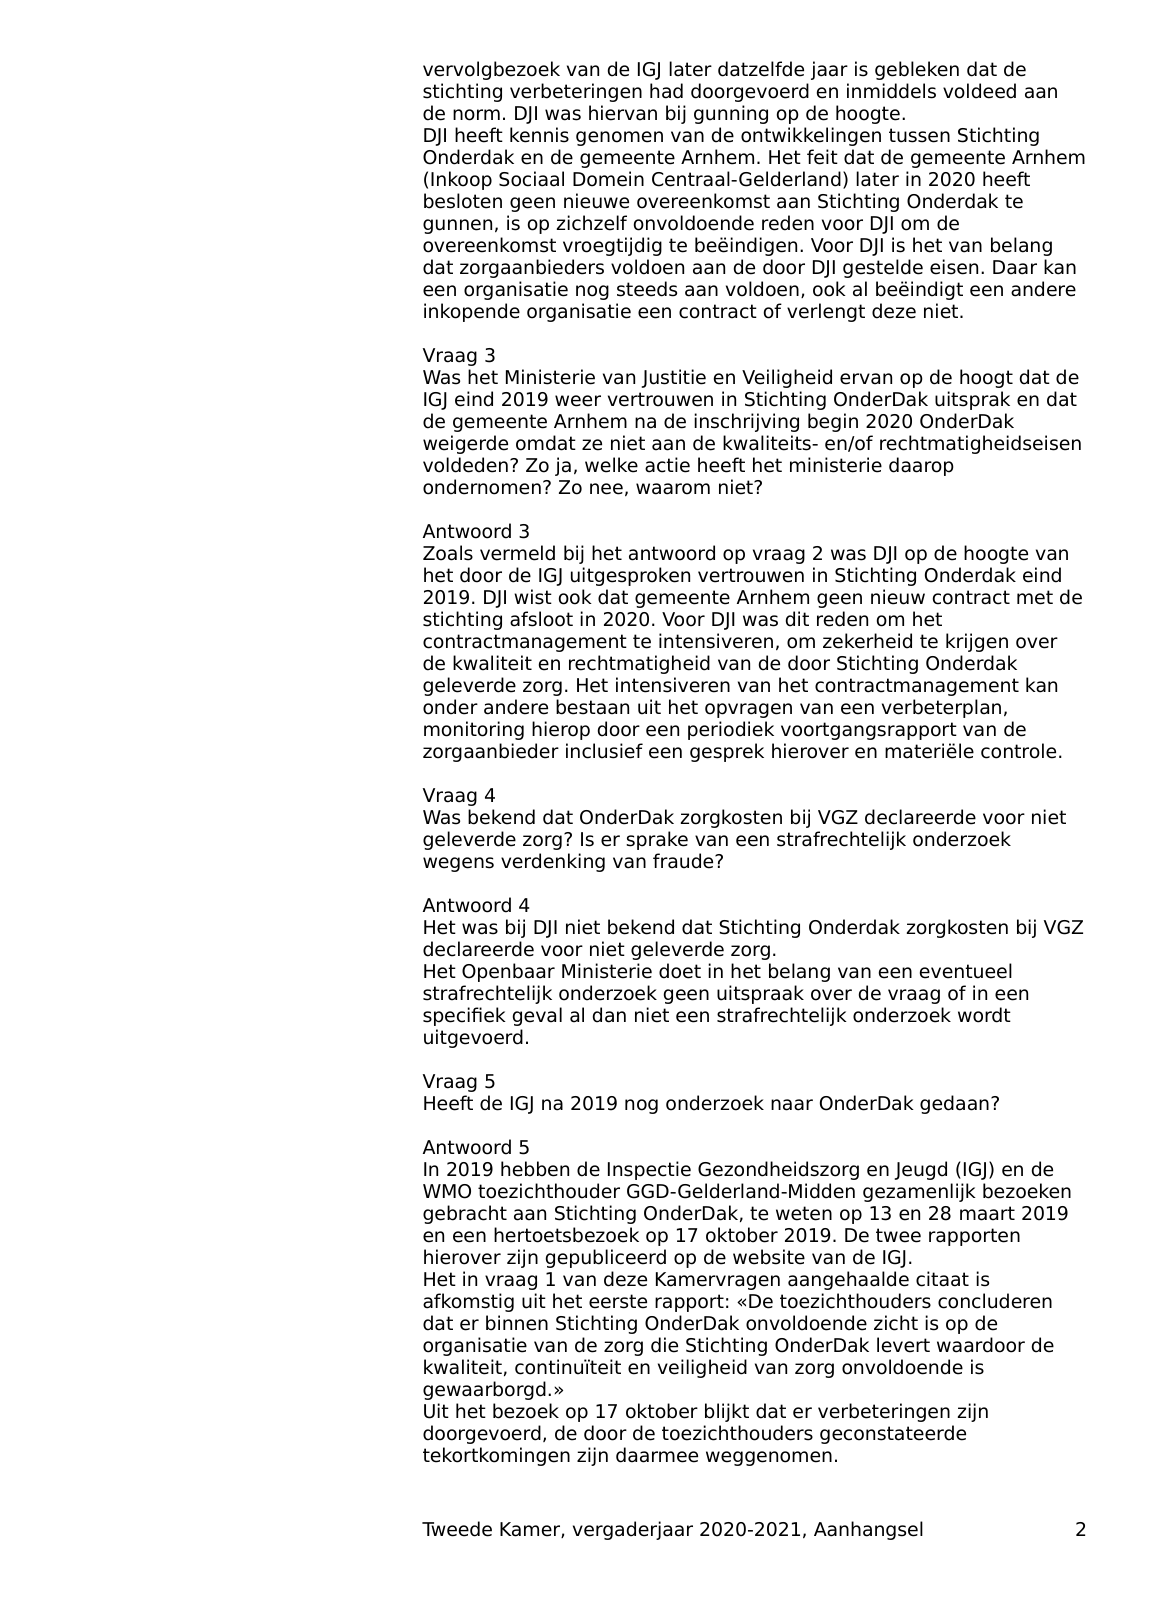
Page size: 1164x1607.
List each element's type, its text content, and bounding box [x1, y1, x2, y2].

text Was het Ministerie van Justitie en Veiligheid ervan op de hoogt dat de IGJ eind 2019 weer vertrouwen in Stichting OnderDak uitsprak en dat de gemeente Arnhem na de inschrijving begin 2020 OnderDak weigerde omdat ze niet aan de kwaliteits- en/of rechtmatigheidseisen voldeden? Zo ja, welke actie heeft het ministerie daarop ondernomen? Zo nee, waarom niet? [422, 367, 1087, 499]
text Het was bij DJI niet bekend dat Stichting Onderdak zorgkosten bij VGZ declareerde voor niet geleverde zorg. [422, 917, 1087, 961]
text Zoals vermeld bij het antwoord op vraag 2 was DJI op de hoogte van het door de IGJ uitgesproken vertrouwen in Stichting Onderdak eind 2019. DJI wist ook dat gemeente Arnhem geen nieuw contract met de stichting afsloot in 2020. Voor DJI was dit reden om het contractmanagement te intensiveren, om zekerheid te krijgen over de kwaliteit en rechtmatigheid van de door Stichting Onderdak geleverde zorg. Het intensiveren van het contractmanagement kan onder andere bestaan uit het opvragen van een verbeterplan, monitoring hierop door een periodiek voortgangsrapport van de zorgaanbieder inclusief een gesprek hierover en materiële controle. [422, 543, 1087, 763]
text In 2019 hebben de Inspectie Gezondheidszorg en Jeugd (IGJ) en de WMO toezichthouder GGD-Gelderland-Midden gezamenlijk bezoeken gebracht aan Stichting OnderDak, te weten op 13 en 28 maart 2019 en een hertoetsbezoek op 17 oktober 2019. De twee rapporten hierover zijn gepubliceerd op de website van de IGJ. [422, 1159, 1087, 1269]
text Antwoord 3 [422, 521, 1087, 543]
text vervolgbezoek van de IGJ later datzelfde jaar is gebleken dat de stichting verbeteringen had doorgevoerd en inmiddels voldeed aan de norm. DJI was hiervan bij gunning op de hoogte. [422, 59, 1087, 125]
text DJI heeft kennis genomen van de ontwikkelingen tussen Stichting Onderdak en de gemeente Arnhem. Het feit dat de gemeente Arnhem (Inkoop Sociaal Domein Centraal-Gelderland) later in 2020 heeft besloten geen nieuwe overeenkomst aan Stichting Onderdak te gunnen, is op zichzelf onvoldoende reden voor DJI om de overeenkomst vroegtijdig te beëindigen. Voor DJI is het van belang dat zorgaanbieders voldoen aan de door DJI gestelde eisen. Daar kan een organisatie nog steeds aan voldoen, ook al beëindigt een andere inkopende organisatie een contract of verlengt deze niet. [422, 125, 1087, 323]
text Vraag 5 [422, 1071, 1087, 1093]
text Het Openbaar Ministerie doet in het belang van een eventueel strafrechtelijk onderzoek geen uitspraak over de vraag of in een specifiek geval al dan niet een strafrechtelijk onderzoek wordt uitgevoerd. [422, 961, 1087, 1049]
text Vraag 3 [422, 345, 1087, 367]
text Was bekend dat OnderDak zorgkosten bij VGZ declareerde voor niet geleverde zorg? Is er sprake van een strafrechtelijk onderzoek wegens verdenking van fraude? [422, 807, 1087, 873]
text Heeft de IGJ na 2019 nog onderzoek naar OnderDak gedaan? [422, 1093, 1087, 1115]
text Vraag 4 [422, 785, 1087, 807]
text Het in vraag 1 van deze Kamervragen aangehaalde citaat is afkomstig uit het eerste rapport: «De toezichthouders concluderen dat er binnen Stichting OnderDak onvoldoende zicht is op de organisatie van de zorg die Stichting OnderDak levert waardoor de kwaliteit, continuïteit en veiligheid van zorg onvoldoende is gewaarborgd.» [422, 1269, 1087, 1401]
text Uit het bezoek op 17 oktober blijkt dat er verbeteringen zijn doorgevoerd, de door de toezichthouders geconstateerde tekortkomingen zijn daarmee weggenomen. [422, 1401, 1087, 1467]
text Antwoord 4 [422, 895, 1087, 917]
text Antwoord 5 [422, 1137, 1087, 1159]
